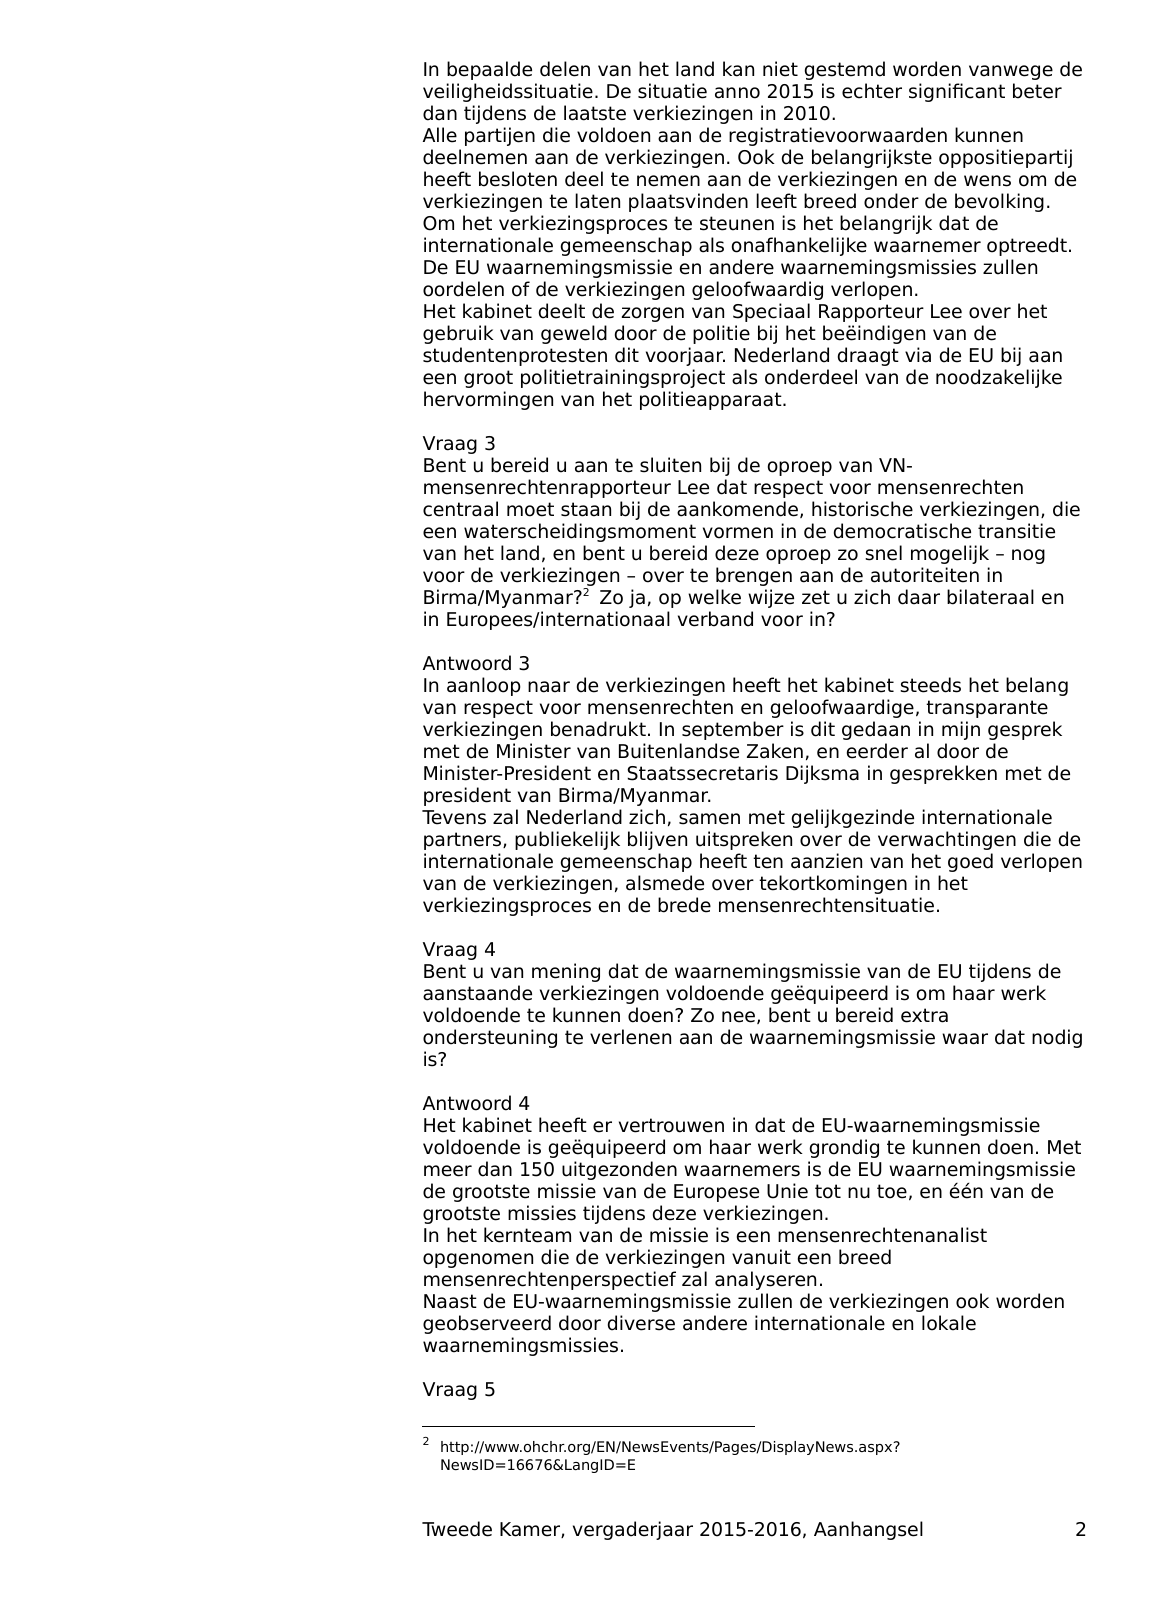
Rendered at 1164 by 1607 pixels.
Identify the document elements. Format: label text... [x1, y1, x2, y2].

text Het kabinet deelt de zorgen van Speciaal Rapporteur Lee over het gebruik van geweld door de politie bij het beëindigen van de studentenprotesten dit voorjaar. Nederland draagt via de EU bij aan een groot politietrainingsproject als onderdeel van de noodzakelijke hervormingen van het politieapparaat. [422, 301, 1087, 411]
text Tevens zal Nederland zich, samen met gelijkgezinde internationale partners, publiekelijk blijven uitspreken over de verwachtingen die de internationale gemeenschap heeft ten aanzien van het goed verlopen van de verkiezingen, alsmede over tekortkomingen in het verkiezingsproces en de brede mensenrechtensituatie. [422, 807, 1087, 917]
text Het kabinet heeft er vertrouwen in dat de EU-waarnemingsmissie voldoende is geëquipeerd om haar werk grondig te kunnen doen. Met meer dan 150 uitgezonden waarnemers is de EU waarnemingsmissie de grootste missie van de Europese Unie tot nu toe, en één van de grootste missies tijdens deze verkiezingen. [422, 1115, 1087, 1225]
text Antwoord 4 [422, 1093, 1087, 1115]
text http://www.ohchr.org/EN/NewsEvents/Pages/DisplayNews.aspx?NewsID=16676&LangID=E [422, 1435, 1087, 1474]
text Antwoord 3 [422, 653, 1087, 675]
text In bepaalde delen van het land kan niet gestemd worden vanwege de veiligheidssituatie. De situatie anno 2015 is echter significant beter dan tijdens de laatste verkiezingen in 2010. [422, 59, 1087, 125]
text In het kernteam van de missie is een mensenrechtenanalist opgenomen die de verkiezingen vanuit een breed mensenrechtenperspectief zal analyseren. [422, 1225, 1087, 1291]
text Bent u van mening dat de waarnemingsmissie van de EU tijdens de aanstaande verkiezingen voldoende geëquipeerd is om haar werk voldoende te kunnen doen? Zo nee, bent u bereid extra ondersteuning te verlenen aan de waarnemingsmissie waar dat nodig is? [422, 961, 1087, 1071]
text Alle partijen die voldoen aan de registratievoorwaarden kunnen deelnemen aan de verkiezingen. Ook de belangrijkste oppositiepartij heeft besloten deel te nemen aan de verkiezingen en de wens om de verkiezingen te laten plaatsvinden leeft breed onder de bevolking. Om het verkiezingsproces te steunen is het belangrijk dat de internationale gemeenschap als onafhankelijke waarnemer optreedt. De EU waarnemingsmissie en andere waarnemingsmissies zullen oordelen of de verkiezingen geloofwaardig verlopen. [422, 125, 1087, 301]
text Vraag 3 [422, 433, 1087, 455]
text Naast de EU-waarnemingsmissie zullen de verkiezingen ook worden geobserveerd door diverse andere internationale en lokale waarnemingsmissies. [422, 1291, 1087, 1357]
text Vraag 4 [422, 939, 1087, 961]
text Vraag 5 [422, 1379, 1087, 1401]
text Bent u bereid u aan te sluiten bij de oproep van VN-mensenrechtenrapporteur Lee dat respect voor mensenrechten centraal moet staan bij de aankomende, historische verkiezingen, die een waterscheidingsmoment vormen in de democratische transitie van het land, en bent u bereid deze oproep zo snel mogelijk – nog voor de verkiezingen – over te brengen aan de autoriteiten in Birma/Myanmar? Zo ja, op welke wijze zet u zich daar bilateraal en in Europees/internationaal verband voor in? [422, 455, 1087, 631]
text In aanloop naar de verkiezingen heeft het kabinet steeds het belang van respect voor mensenrechten en geloofwaardige, transparante verkiezingen benadrukt. In september is dit gedaan in mijn gesprek met de Minister van Buitenlandse Zaken, en eerder al door de Minister-President en Staatssecretaris Dijksma in gesprekken met de president van Birma/Myanmar. [422, 675, 1087, 807]
